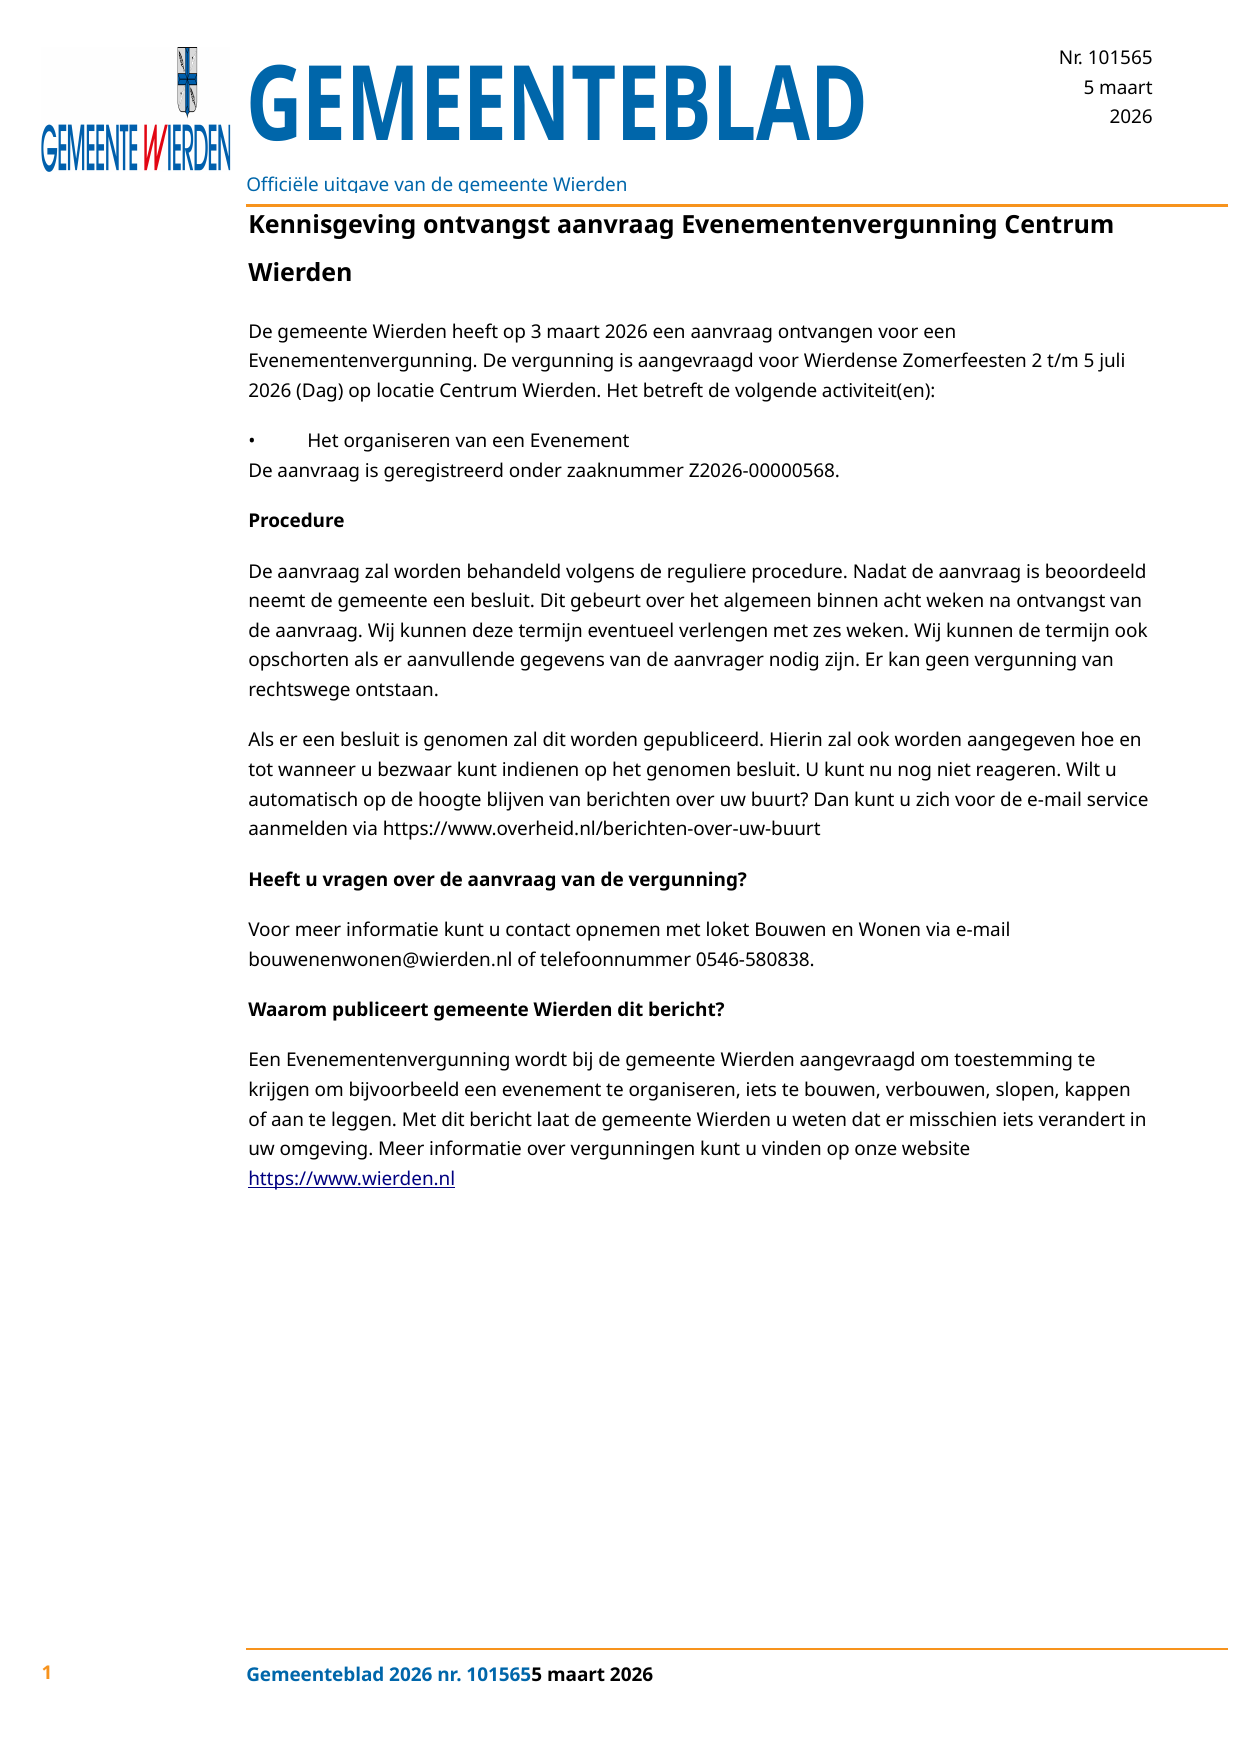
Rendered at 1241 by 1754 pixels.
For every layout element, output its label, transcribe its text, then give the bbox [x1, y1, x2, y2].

text Een Evenementenvergunning wordt bij de gemeente Wierden aangevraagd om toestemming te krijgen om bijvoorbeeld een evenement te organiseren, iets te bouwen, verbouwen, slopen, kappen of aan te leggen. Met dit bericht laat de gemeente Wierden u weten dat er misschien iets verandert in uw omgeving. Meer informatie over vergunningen kunt u vinden op onze website https://www.wierden.nl [248, 1047, 1152, 1191]
text De aanvraag is geregistreerd onder zaaknummer Z2026-00000568. [248, 457, 1152, 483]
picture [41, 47, 231, 172]
text De aanvraag zal worden behandeld volgens de reguliere procedure. Nadat de aanvraag is beoordeeld neemt de gemeente een besluit. Dit gebeurt over het algemeen binnen acht weken na ontvangst van de aanvraag. Wij kunnen deze termijn eventueel verlengen met zes weken. Wij kunnen de termijn ook opschorten als er aanvullende gegevens van de aanvrager nodig zijn. Er kan geen vergunning van rechtswege ontstaan. [248, 558, 1152, 702]
text Procedure [248, 507, 1152, 533]
text Kennisgeving ontvangst aanvraag Evenementenvergunning Centrum Wierden [248, 207, 1152, 288]
text Voor meer informatie kunt u contact opnemen met loket Bouwen en Wonen via e-mail bouwenenwonen@wierden.nl of telefoonnummer 0546-580838. [248, 916, 1152, 972]
list Het organiseren van een Evenement [248, 427, 1152, 453]
text Heeft u vragen over de aanvraag van de vergunning? [248, 866, 1152, 892]
text Als er een besluit is genomen zal dit worden gepubliceerd. Hierin zal ook worden aangegeven hoe en tot wanneer u bezwaar kunt indienen op het genomen besluit. U kunt nu nog niet reageren. Wilt u automatisch op de hoogte blijven van berichten over uw buurt? Dan kunt u zich voor de e-mail service aanmelden via https://www.overheid.nl/berichten-over-uw-buurt [248, 727, 1152, 841]
text Waarom publiceert gemeente Wierden dit bericht? [248, 996, 1152, 1022]
text De gemeente Wierden heeft op 3 maart 2026 een aanvraag ontvangen voor een Evenementenvergunning. De vergunning is aangevraagd voor Wierdense Zomerfeesten 2 t/m 5 juli 2026 (Dag) op locatie Centrum Wierden. Het betreft de volgende activiteit(en): [248, 318, 1152, 403]
